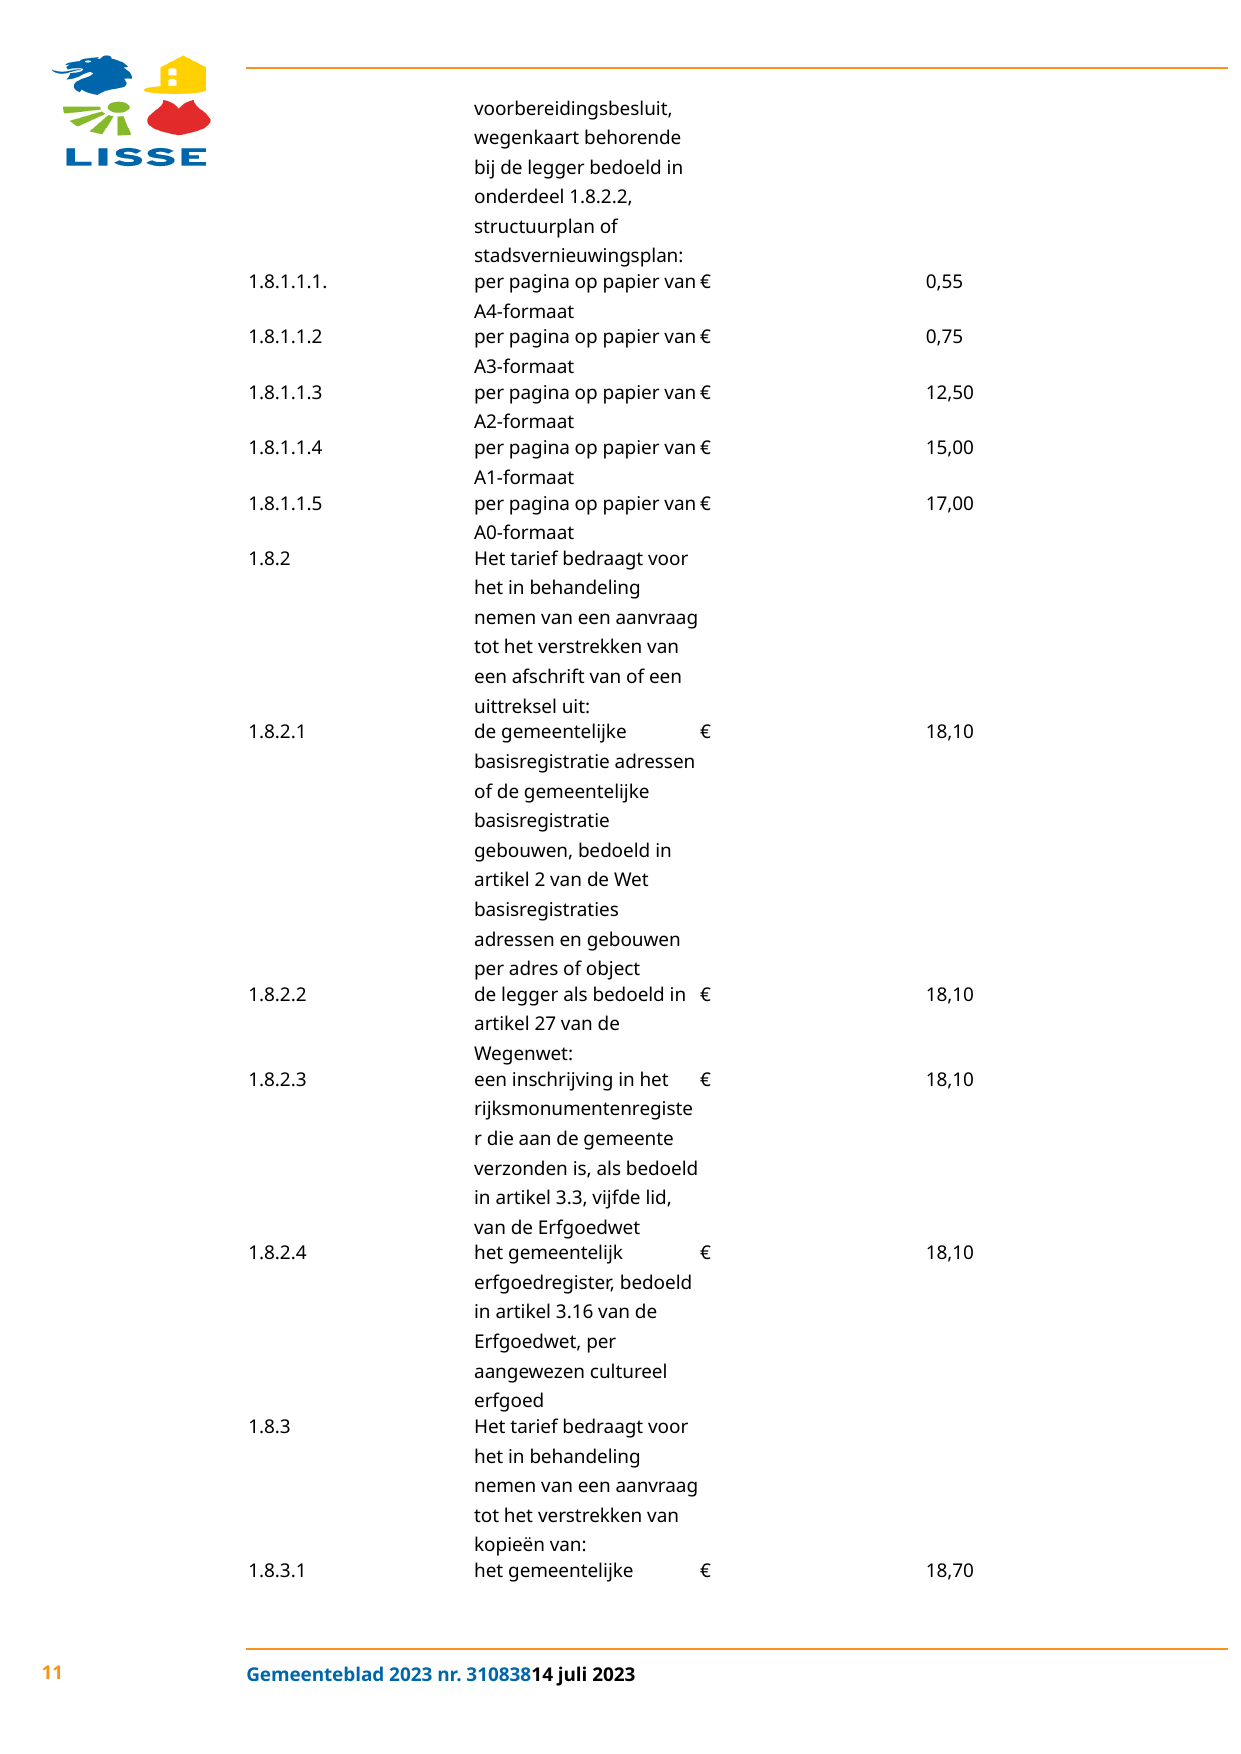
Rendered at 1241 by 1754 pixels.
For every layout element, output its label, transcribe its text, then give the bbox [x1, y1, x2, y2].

table_cell 1.8.3 [248, 1413, 474, 1557]
table_cell € [700, 490, 926, 545]
table_cell 1.8.2.3 [248, 1066, 474, 1239]
table_cell 18,10 [926, 1066, 1152, 1239]
table_cell 1.8.2.1 [248, 719, 474, 981]
table_cell 1.8.2 [248, 545, 474, 719]
table_cell een inschrijving in het rijksmonumentenregister die aan de gemeente verzonden is, als bedoeld in artikel 3.3, vijfde lid, van de Erfgoedwet [474, 1066, 700, 1239]
table_cell Het tarief bedraagt voor het in behandeling nemen van een aanvraag tot het verstrekken van kopieën van: [474, 1413, 700, 1557]
table_cell 1.8.1.1.2 [248, 324, 474, 379]
table_cell [700, 545, 926, 719]
table_cell [926, 95, 1152, 268]
table_cell 15,00 [926, 434, 1152, 490]
table_cell het gemeentelijk erfgoedregister, bedoeld in artikel 3.16 van de Erfgoedwet, per aangewezen cultureel erfgoed [474, 1240, 700, 1413]
table_cell de gemeentelijke basisregistratie adressen of de gemeentelijke basisregistratie gebouwen, bedoeld in artikel 2 van de Wet basisregistraties adressen en gebouwen per adres of object [474, 719, 700, 981]
table_cell 1.8.1.1.3 [248, 379, 474, 434]
table_cell 1.8.2.4 [248, 1240, 474, 1413]
table_cell € [700, 1557, 926, 1583]
picture [41, 47, 231, 172]
table_cell 1.8.1.1.4 [248, 434, 474, 490]
table_cell 1.8.2.2 [248, 981, 474, 1066]
table_cell 18,10 [926, 1240, 1152, 1413]
table_cell € [700, 379, 926, 434]
table_cell voorbereidingsbesluit, wegenkaart behorende bij de legger bedoeld in onderdeel 1.8.2.2, structuurplan of stadsvernieuwingsplan: [474, 95, 700, 268]
table_cell per pagina op papier van A2-formaat [474, 379, 700, 434]
table_cell € [700, 434, 926, 490]
table_cell [926, 1413, 1152, 1557]
table_cell per pagina op papier van A3-formaat [474, 324, 700, 379]
table_cell 1.8.3.1 [248, 1557, 474, 1583]
table_cell 18,10 [926, 719, 1152, 981]
table_cell € [700, 981, 926, 1066]
table_cell de legger als bedoeld in artikel 27 van de Wegenwet: [474, 981, 700, 1066]
table_cell [926, 545, 1152, 719]
table_cell [700, 1413, 926, 1557]
table_cell € [700, 269, 926, 324]
table_cell per pagina op papier van A1-formaat [474, 434, 700, 490]
table_cell 17,00 [926, 490, 1152, 545]
table_cell [248, 95, 474, 268]
table_cell 1.8.1.1.5 [248, 490, 474, 545]
table_cell per pagina op papier van A0-formaat [474, 490, 700, 545]
table_cell € [700, 1240, 926, 1413]
table_cell Het tarief bedraagt voor het in behandeling nemen van een aanvraag tot het verstrekken van een afschrift van of een uittreksel uit: [474, 545, 700, 719]
table_cell € [700, 324, 926, 379]
table_cell 12,50 [926, 379, 1152, 434]
table_cell 0,75 [926, 324, 1152, 379]
table_cell [700, 95, 926, 268]
table_cell € [700, 719, 926, 981]
table_cell 18,10 [926, 981, 1152, 1066]
table_cell 1.8.1.1.1. [248, 269, 474, 324]
table_cell € [700, 1066, 926, 1239]
table_cell het gemeentelijke [474, 1557, 700, 1583]
table_cell 0,55 [926, 269, 1152, 324]
table_cell 18,70 [926, 1557, 1152, 1583]
table_cell per pagina op papier van A4-formaat [474, 269, 700, 324]
